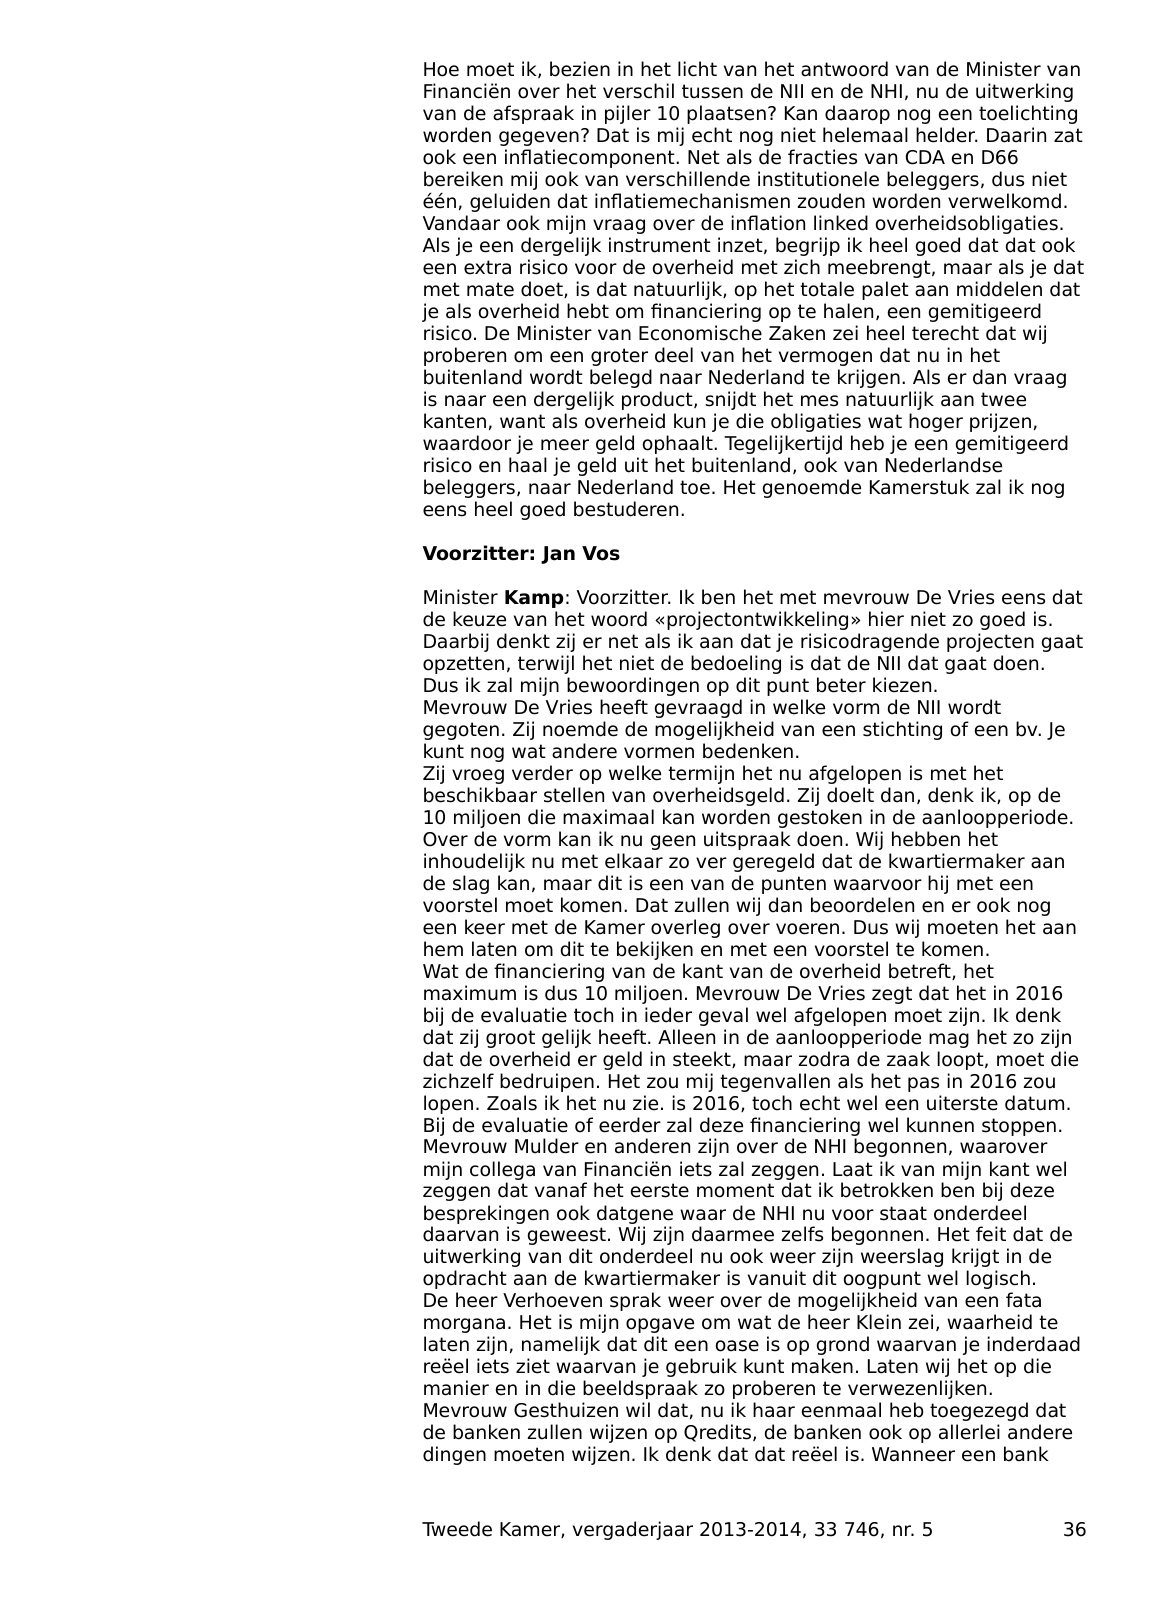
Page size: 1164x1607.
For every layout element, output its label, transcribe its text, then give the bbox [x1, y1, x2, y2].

text Mevrouw Gesthuizen wil dat, nu ik haar eenmaal heb toegezegd dat de banken zullen wijzen op Qredits, de banken ook op allerlei andere dingen moeten wijzen. Ik denk dat dat reëel is. Wanneer een bank [422, 1400, 1087, 1466]
text Hoe moet ik, bezien in het licht van het antwoord van de Minister van Financiën over het verschil tussen de NII en de NHI, nu de uitwerking van de afspraak in pijler 10 plaatsen? Kan daarop nog een toelichting worden gegeven? Dat is mij echt nog niet helemaal helder. Daarin zat ook een inflatiecomponent. Net als de fracties van CDA en D66 bereiken mij ook van verschillende institutionele beleggers, dus niet één, geluiden dat inflatiemechanismen zouden worden verwelkomd. Vandaar ook mijn vraag over de inflation linked overheidsobligaties. Als je een dergelijk instrument inzet, begrijp ik heel goed dat dat ook een extra risico voor de overheid met zich meebrengt, maar als je dat met mate doet, is dat natuurlijk, op het totale palet aan middelen dat je als overheid hebt om financiering op te halen, een gemitigeerd risico. De Minister van Economische Zaken zei heel terecht dat wij proberen om een groter deel van het vermogen dat nu in het buitenland wordt belegd naar Nederland te krijgen. Als er dan vraag is naar een dergelijk product, snijdt het mes natuurlijk aan twee kanten, want als overheid kun je die obligaties wat hoger prijzen, waardoor je meer geld ophaalt. Tegelijkertijd heb je een gemitigeerd risico en haal je geld uit het buitenland, ook van Nederlandse beleggers, naar Nederland toe. Het genoemde Kamerstuk zal ik nog eens heel goed bestuderen. [422, 59, 1087, 521]
text Voorzitter: Jan Vos [422, 543, 1087, 565]
text De heer Verhoeven sprak weer over de mogelijkheid van een fata morgana. Het is mijn opgave om wat de heer Klein zei, waarheid te laten zijn, namelijk dat dit een oase is op grond waarvan je inderdaad reëel iets ziet waarvan je gebruik kunt maken. Laten wij het op die manier en in die beeldspraak zo proberen te verwezenlijken. [422, 1290, 1087, 1400]
text Mevrouw Mulder en anderen zijn over de NHI begonnen, waarover mijn collega van Financiën iets zal zeggen. Laat ik van mijn kant wel zeggen dat vanaf het eerste moment dat ik betrokken ben bij deze besprekingen ook datgene waar de NHI nu voor staat onderdeel daarvan is geweest. Wij zijn daarmee zelfs begonnen. Het feit dat de uitwerking van dit onderdeel nu ook weer zijn weerslag krijgt in de opdracht aan de kwartiermaker is vanuit dit oogpunt wel logisch. [422, 1136, 1087, 1290]
text Zij vroeg verder op welke termijn het nu afgelopen is met het beschikbaar stellen van overheidsgeld. Zij doelt dan, denk ik, op de 10 miljoen die maximaal kan worden gestoken in de aanloopperiode. Over de vorm kan ik nu geen uitspraak doen. Wij hebben het inhoudelijk nu met elkaar zo ver geregeld dat de kwartiermaker aan de slag kan, maar dit is een van de punten waarvoor hij met een voorstel moet komen. Dat zullen wij dan beoordelen en er ook nog een keer met de Kamer overleg over voeren. Dus wij moeten het aan hem laten om dit te bekijken en met een voorstel te komen. [422, 763, 1087, 961]
text Wat de financiering van de kant van de overheid betreft, het maximum is dus 10 miljoen. Mevrouw De Vries zegt dat het in 2016 bij de evaluatie toch in ieder geval wel afgelopen moet zijn. Ik denk dat zij groot gelijk heeft. Alleen in de aanloopperiode mag het zo zijn dat de overheid er geld in steekt, maar zodra de zaak loopt, moet die zichzelf bedruipen. Het zou mij tegenvallen als het pas in 2016 zou lopen. Zoals ik het nu zie. is 2016, toch echt wel een uiterste datum. Bij de evaluatie of eerder zal deze financiering wel kunnen stoppen. [422, 961, 1087, 1136]
text Minister Kamp: Voorzitter. Ik ben het met mevrouw De Vries eens dat de keuze van het woord «projectontwikkeling» hier niet zo goed is. Daarbij denkt zij er net als ik aan dat je risicodragende projecten gaat opzetten, terwijl het niet de bedoeling is dat de NII dat gaat doen. Dus ik zal mijn bewoordingen op dit punt beter kiezen. [422, 587, 1087, 697]
text Mevrouw De Vries heeft gevraagd in welke vorm de NII wordt gegoten. Zij noemde de mogelijkheid van een stichting of een bv. Je kunt nog wat andere vormen bedenken. [422, 697, 1087, 763]
